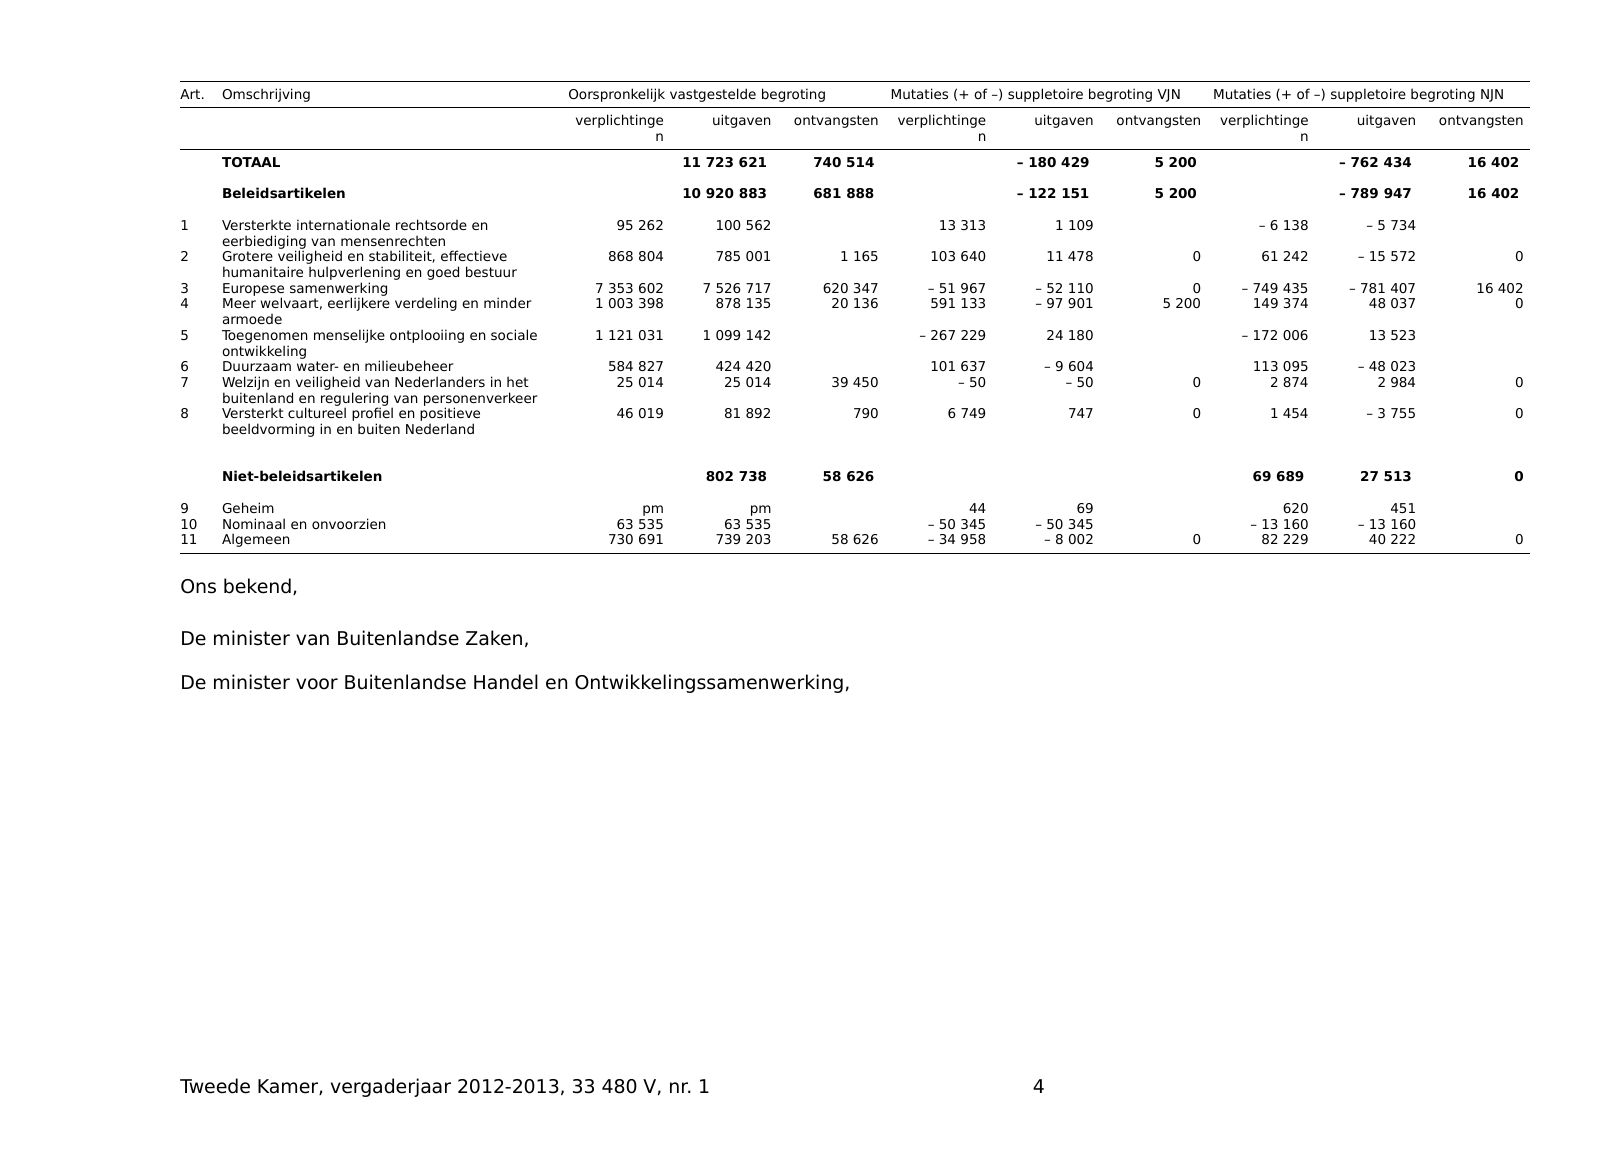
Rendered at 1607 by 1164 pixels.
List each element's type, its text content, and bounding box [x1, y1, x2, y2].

table_cell 9 [180, 501, 216, 516]
table_cell [670, 438, 777, 453]
table_cell [670, 202, 777, 218]
table_cell Geheim [216, 501, 562, 516]
table_cell 27 513 [1314, 469, 1422, 485]
table_cell 747 [992, 406, 1099, 438]
table_cell [1422, 202, 1529, 218]
table_cell [180, 150, 216, 170]
table_cell pm [670, 501, 777, 516]
table_cell [180, 469, 216, 485]
table_cell Toegenomen menselijke ontplooiing en sociale ontwikkeling [216, 328, 562, 359]
table_cell TOTAAL [216, 150, 562, 170]
table_cell [1207, 186, 1314, 202]
table_cell 7 353 602 [562, 281, 669, 296]
table_cell uitgaven [670, 108, 777, 149]
table_cell [777, 485, 884, 501]
table_cell 620 [1207, 501, 1314, 516]
table_cell 424 420 [670, 359, 777, 375]
table_cell 0 [1422, 406, 1529, 438]
table_cell [1422, 328, 1529, 359]
table_cell 95 262 [562, 218, 669, 249]
table_cell 451 [1314, 501, 1422, 516]
table_cell [562, 438, 669, 453]
table_cell [180, 108, 216, 149]
table_cell [1207, 170, 1314, 186]
table_cell 4 [180, 296, 216, 328]
table_cell [777, 454, 884, 469]
table_cell – 52 110 [992, 281, 1099, 296]
table_cell 5 200 [1100, 296, 1207, 328]
table_cell 13 523 [1314, 328, 1422, 359]
table_cell [1422, 438, 1529, 453]
table_cell 6 749 [885, 406, 992, 438]
table_cell 2 984 [1314, 375, 1422, 406]
table_cell 584 827 [562, 359, 669, 375]
table_cell – 50 [885, 375, 992, 406]
table_cell – 9 604 [992, 359, 1099, 375]
table_cell [216, 454, 562, 469]
table_cell – 97 901 [992, 296, 1099, 328]
table_cell – 749 435 [1207, 281, 1314, 296]
table_cell 63 535 [670, 516, 777, 532]
table_cell [180, 170, 216, 186]
table_cell – 50 345 [992, 516, 1099, 532]
table_cell [216, 202, 562, 218]
table_cell 1 003 398 [562, 296, 669, 328]
table_cell [777, 328, 884, 359]
table_cell 5 [180, 328, 216, 359]
table_cell 149 374 [1207, 296, 1314, 328]
table_cell [992, 469, 1099, 485]
table_cell 61 242 [1207, 249, 1314, 281]
table_cell 790 [777, 406, 884, 438]
table_cell [885, 438, 992, 453]
table_cell – 15 572 [1314, 249, 1422, 281]
table_cell 16 402 [1422, 281, 1529, 296]
table_cell – 13 160 [1207, 516, 1314, 532]
table_cell – 3 755 [1314, 406, 1422, 438]
table_cell [885, 202, 992, 218]
table_cell [1100, 469, 1207, 485]
table_cell 0 [1100, 281, 1207, 296]
table_cell – 8 002 [992, 532, 1099, 553]
table_cell [992, 485, 1099, 501]
table_cell [777, 359, 884, 375]
table_cell Niet-beleidsartikelen [216, 469, 562, 485]
table_cell 591 133 [885, 296, 992, 328]
table_cell 0 [1422, 469, 1529, 485]
table_cell [777, 170, 884, 186]
table_cell [562, 170, 669, 186]
table_cell Duurzaam water- en milieubeheer [216, 359, 562, 375]
table_cell – 781 407 [1314, 281, 1422, 296]
table_cell 1 109 [992, 218, 1099, 249]
table_cell 100 562 [670, 218, 777, 249]
table_cell [1422, 485, 1529, 501]
table_cell – 6 138 [1207, 218, 1314, 249]
table_cell [1422, 359, 1529, 375]
table_cell [1314, 485, 1422, 501]
table_cell 681 888 [777, 186, 884, 202]
table_cell [992, 202, 1099, 218]
table_cell 81 892 [670, 406, 777, 438]
table_cell [1100, 359, 1207, 375]
text De minister van Buitenlandse Zaken, [180, 628, 1529, 650]
table_cell [885, 485, 992, 501]
table_cell [1422, 454, 1529, 469]
table_cell 20 136 [777, 296, 884, 328]
table_cell 13 313 [885, 218, 992, 249]
table_cell 2 [180, 249, 216, 281]
table_cell [1422, 516, 1529, 532]
table_cell 0 [1100, 532, 1207, 553]
table_cell 16 402 [1422, 186, 1529, 202]
table_cell 10 920 883 [670, 186, 777, 202]
table_cell [562, 454, 669, 469]
table_cell – 51 967 [885, 281, 992, 296]
table_cell – 172 006 [1207, 328, 1314, 359]
table_cell – 5 734 [1314, 218, 1422, 249]
table_cell 0 [1422, 249, 1529, 281]
table_cell [216, 438, 562, 453]
table_cell 0 [1422, 296, 1529, 328]
table_cell Beleidsartikelen [216, 186, 562, 202]
table_cell 24 180 [992, 328, 1099, 359]
table_cell – 34 958 [885, 532, 992, 553]
table_cell 101 637 [885, 359, 992, 375]
table_cell 1 099 142 [670, 328, 777, 359]
table_cell 2 874 [1207, 375, 1314, 406]
table_cell Grotere veiligheid en stabiliteit, effectieve humanitaire hulpverlening en goed bestuur [216, 249, 562, 281]
table_cell [562, 202, 669, 218]
table_cell [1100, 438, 1207, 453]
table_cell [777, 501, 884, 516]
table_cell [562, 469, 669, 485]
table_cell 58 626 [777, 532, 884, 553]
table_cell 10 [180, 516, 216, 532]
table_cell [670, 170, 777, 186]
table_cell uitgaven [992, 108, 1099, 149]
table_cell 0 [1100, 249, 1207, 281]
table_cell 7 526 717 [670, 281, 777, 296]
table_cell 58 626 [777, 469, 884, 485]
table_cell [1314, 438, 1422, 453]
table_cell [1422, 170, 1529, 186]
table_cell [885, 150, 992, 170]
table_cell [1207, 438, 1314, 453]
table_cell [670, 454, 777, 469]
table_cell [180, 454, 216, 469]
table_cell verplichtingen [1207, 108, 1314, 149]
table_cell 1 [180, 218, 216, 249]
table_cell [1100, 218, 1207, 249]
table_cell 48 037 [1314, 296, 1422, 328]
table_cell 0 [1422, 375, 1529, 406]
table_cell [1314, 454, 1422, 469]
table_cell [1422, 218, 1529, 249]
table_cell [562, 186, 669, 202]
table_cell [1207, 202, 1314, 218]
table_cell [562, 150, 669, 170]
table_cell [1100, 202, 1207, 218]
table_cell [216, 108, 562, 149]
table_cell 620 347 [777, 281, 884, 296]
table_cell [992, 454, 1099, 469]
table_cell 0 [1100, 375, 1207, 406]
table_cell 0 [1422, 532, 1529, 553]
text Ons bekend, [180, 576, 1529, 598]
table_cell 739 203 [670, 532, 777, 553]
table_cell [180, 485, 216, 501]
table_cell 25 014 [562, 375, 669, 406]
table_cell 69 [992, 501, 1099, 516]
table_cell – 762 434 [1314, 150, 1422, 170]
table_cell Versterkt cultureel profiel en positieve beeldvorming in en buiten Nederland [216, 406, 562, 438]
table_cell 6 [180, 359, 216, 375]
table_cell 39 450 [777, 375, 884, 406]
table_cell [1422, 501, 1529, 516]
table_cell [777, 202, 884, 218]
table_cell [885, 170, 992, 186]
table_cell 1 121 031 [562, 328, 669, 359]
table_cell [670, 485, 777, 501]
table_cell 868 804 [562, 249, 669, 281]
table_cell [1314, 170, 1422, 186]
table_header Mutaties (+ of –) suppletoire begroting NJN [1207, 82, 1529, 107]
table_cell 69 689 [1207, 469, 1314, 485]
table_cell – 13 160 [1314, 516, 1422, 532]
table_cell 8 [180, 406, 216, 438]
table_cell ontvangsten [1422, 108, 1529, 149]
table_cell [180, 438, 216, 453]
table_cell Nominaal en onvoorzien [216, 516, 562, 532]
table_cell [1100, 501, 1207, 516]
text De minister voor Buitenlandse Handel en Ontwikkelingssamenwerking, [180, 672, 1529, 694]
table_cell – 789 947 [1314, 186, 1422, 202]
table_header Omschrijving [216, 82, 562, 107]
table_cell 11 [180, 532, 216, 553]
table_cell verplichtingen [885, 108, 992, 149]
table_cell [1100, 516, 1207, 532]
table_cell 16 402 [1422, 150, 1529, 170]
table_cell [885, 469, 992, 485]
table_cell 11 723 621 [670, 150, 777, 170]
table_cell – 122 151 [992, 186, 1099, 202]
table_cell – 267 229 [885, 328, 992, 359]
table_cell [562, 485, 669, 501]
table_cell 3 [180, 281, 216, 296]
table_cell [1100, 328, 1207, 359]
table_cell Versterkte internationale rechtsorde en eerbiediging van mensenrechten [216, 218, 562, 249]
table_cell 878 135 [670, 296, 777, 328]
table_cell – 180 429 [992, 150, 1099, 170]
table_header Mutaties (+ of –) suppletoire begroting VJN [885, 82, 1207, 107]
table_cell 7 [180, 375, 216, 406]
table_cell 785 001 [670, 249, 777, 281]
table_cell [992, 438, 1099, 453]
table_cell ontvangsten [1100, 108, 1207, 149]
table_cell 11 478 [992, 249, 1099, 281]
table_cell Welzijn en veiligheid van Nederlanders in het buitenland en regulering van personenverkeer [216, 375, 562, 406]
table_cell 63 535 [562, 516, 669, 532]
table_cell – 50 [992, 375, 1099, 406]
table_cell 740 514 [777, 150, 884, 170]
table_cell [1100, 485, 1207, 501]
table_cell 730 691 [562, 532, 669, 553]
table_cell [1100, 454, 1207, 469]
table_cell 0 [1100, 406, 1207, 438]
table_cell [885, 186, 992, 202]
table_cell 103 640 [885, 249, 992, 281]
table_header Oorspronkelijk vastgestelde begroting [562, 82, 884, 107]
table_cell 25 014 [670, 375, 777, 406]
table_cell pm [562, 501, 669, 516]
table_cell verplichtingen [562, 108, 669, 149]
table_cell 46 019 [562, 406, 669, 438]
table_cell [777, 438, 884, 453]
table_cell 1 165 [777, 249, 884, 281]
table_cell 5 200 [1100, 186, 1207, 202]
table_cell uitgaven [1314, 108, 1422, 149]
table_cell – 48 023 [1314, 359, 1422, 375]
table_cell [180, 202, 216, 218]
table_cell – 50 345 [885, 516, 992, 532]
table_cell [1207, 485, 1314, 501]
table_cell [216, 485, 562, 501]
table_cell [1207, 454, 1314, 469]
table_cell Algemeen [216, 532, 562, 553]
table_cell [1314, 202, 1422, 218]
table_cell 113 095 [1207, 359, 1314, 375]
table_cell 44 [885, 501, 992, 516]
table_cell ontvangsten [777, 108, 884, 149]
table_cell Europese samenwerking [216, 281, 562, 296]
table_cell 5 200 [1100, 150, 1207, 170]
table_cell [992, 170, 1099, 186]
table_cell [216, 170, 562, 186]
table_cell [1207, 150, 1314, 170]
table_cell [777, 218, 884, 249]
table_cell 40 222 [1314, 532, 1422, 553]
table_cell 802 738 [670, 469, 777, 485]
table_header Art. [180, 82, 216, 107]
table_cell [777, 516, 884, 532]
table_cell Meer welvaart, eerlijkere verdeling en minder armoede [216, 296, 562, 328]
table_cell [180, 186, 216, 202]
table_cell [1100, 170, 1207, 186]
table_cell [885, 454, 992, 469]
table_cell 82 229 [1207, 532, 1314, 553]
table_cell 1 454 [1207, 406, 1314, 438]
